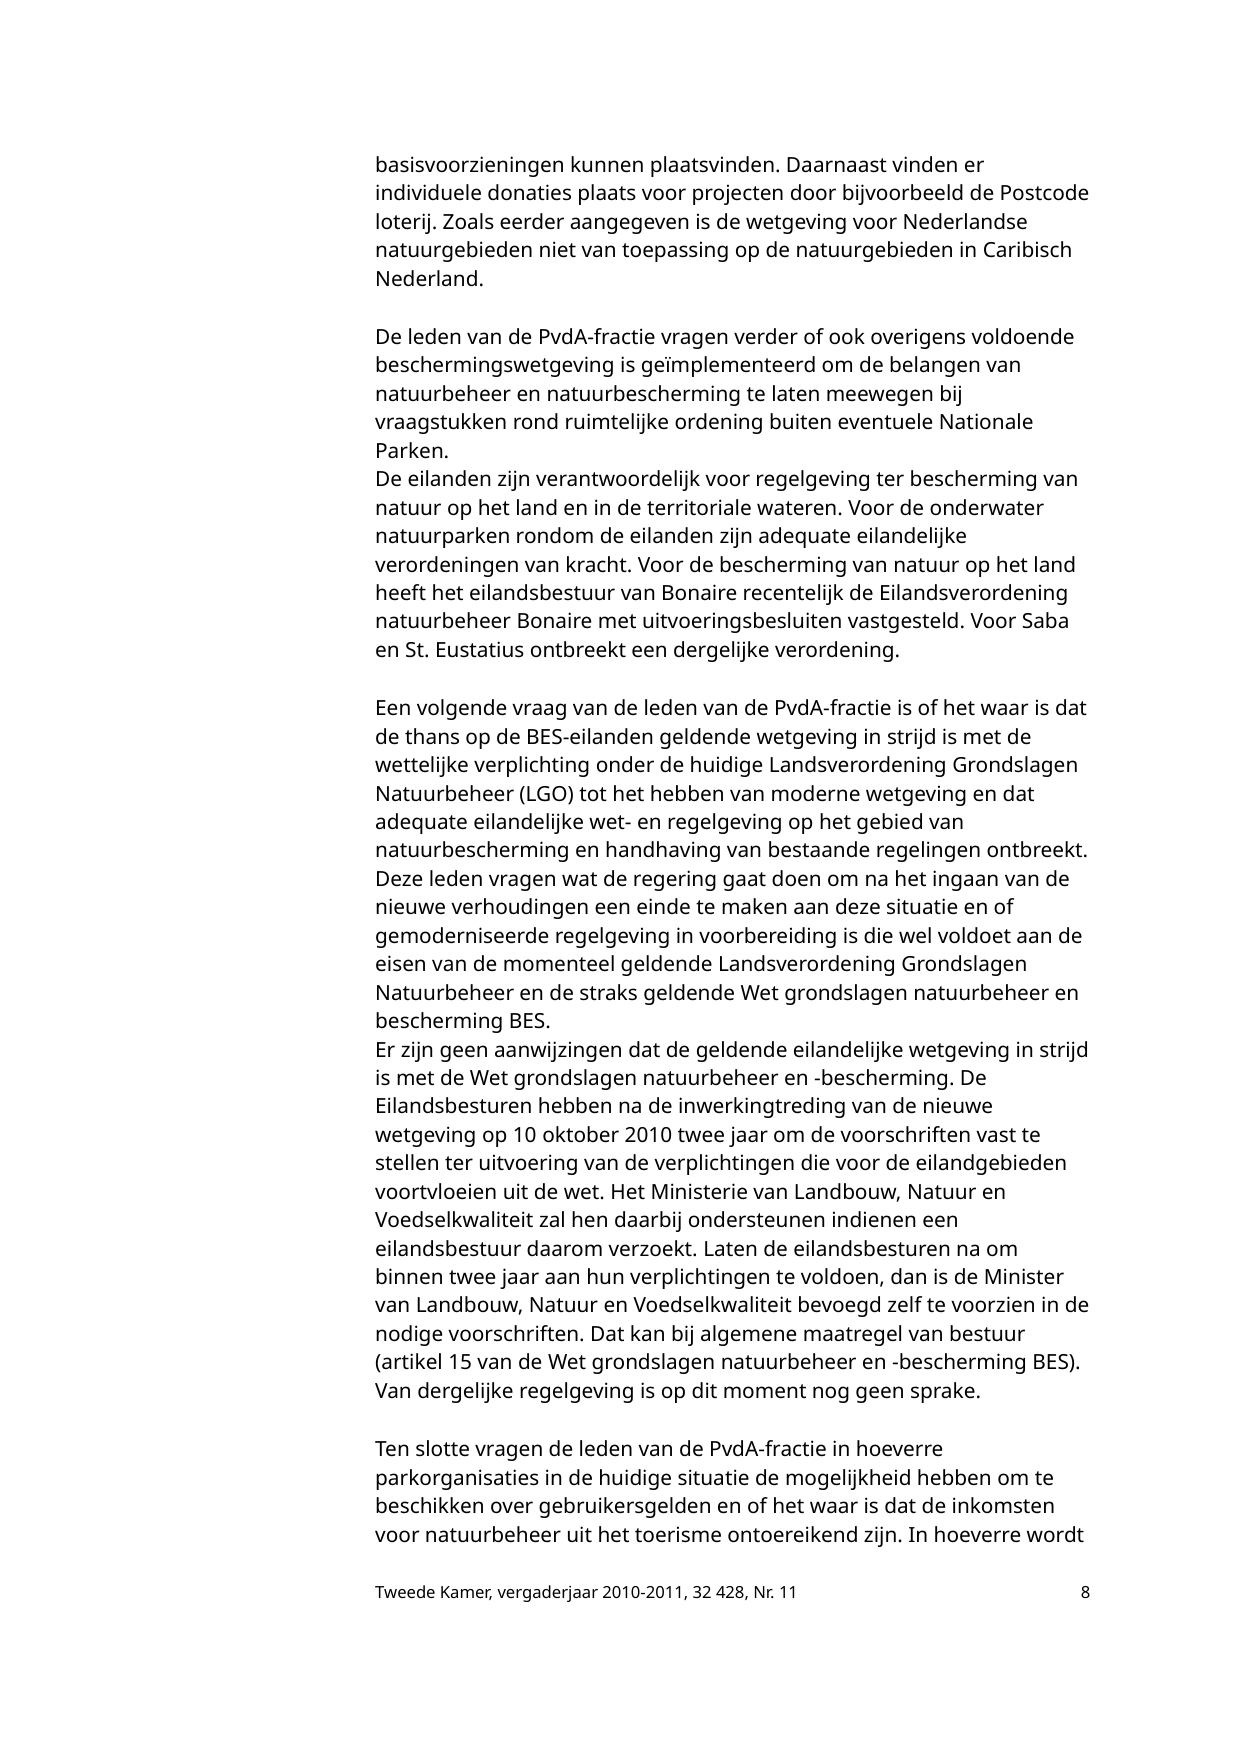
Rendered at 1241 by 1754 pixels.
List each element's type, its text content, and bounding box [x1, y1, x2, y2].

text Een volgende vraag van de leden van de PvdA-fractie is of het waar is dat de thans op de BES-eilanden geldende wetgeving in strijd is met de wettelijke verplichting onder de huidige Landsverordening Grondslagen Natuurbeheer (LGO) tot het hebben van moderne wetgeving en dat adequate eilandelijke wet- en regelgeving op het gebied van natuurbescherming en handhaving van bestaande regelingen ontbreekt. Deze leden vragen wat de regering gaat doen om na het ingaan van de nieuwe verhoudingen een einde te maken aan deze situatie en of gemoderniseerde regelgeving in voorbereiding is die wel voldoet aan de eisen van de momenteel geldende Landsverordening Grondslagen Natuurbeheer en de straks geldende Wet grondslagen natuurbeheer en bescherming BES. [375, 693, 1090, 1035]
text De leden van de PvdA-fractie vragen verder of ook overigens voldoende beschermingswetgeving is geïmplementeerd om de belangen van natuurbeheer en natuurbescherming te laten meewegen bij vraagstukken rond ruimtelijke ordening buiten eventuele Nationale Parken. [375, 322, 1090, 464]
text Er zijn geen aanwijzingen dat de geldende eilandelijke wetgeving in strijd is met de Wet grondslagen natuurbeheer en -bescherming. De Eilandsbesturen hebben na de inwerkingtreding van de nieuwe wetgeving op 10 oktober 2010 twee jaar om de voorschriften vast te stellen ter uitvoering van de verplichtingen die voor de eilandgebieden voortvloeien uit de wet. Het Ministerie van Landbouw, Natuur en Voedselkwaliteit zal hen daarbij ondersteunen indienen een eilandsbestuur daarom verzoekt. Laten de eilandsbesturen na om binnen twee jaar aan hun verplichtingen te voldoen, dan is de Minister van Landbouw, Natuur en Voedselkwaliteit bevoegd zelf te voorzien in de nodige voorschriften. Dat kan bij algemene maatregel van bestuur (artikel 15 van de Wet grondslagen natuurbeheer en -bescherming BES). Van dergelijke regelgeving is op dit moment nog geen sprake. [375, 1035, 1090, 1404]
text basisvoorzieningen kunnen plaatsvinden. Daarnaast vinden er individuele donaties plaats voor projecten door bijvoorbeeld de Postcode loterij. Zoals eerder aangegeven is de wetgeving voor Nederlandse natuurgebieden niet van toepassing op de natuurgebieden in Caribisch Nederland. [375, 150, 1090, 292]
text De eilanden zijn verantwoordelijk voor regelgeving ter bescherming van natuur op het land en in de territoriale wateren. Voor de onderwater natuurparken rondom de eilanden zijn adequate eilandelijke verordeningen van kracht. Voor de bescherming van natuur op het land heeft het eilandsbestuur van Bonaire recentelijk de Eilandsverordening natuurbeheer Bonaire met uitvoeringsbesluiten vastgesteld. Voor Saba en St. Eustatius ontbreekt een dergelijke verordening. [375, 464, 1090, 663]
text Ten slotte vragen de leden van de PvdA-fractie in hoeverre parkorganisaties in de huidige situatie de mogelijkheid hebben om te beschikken over gebruikersgelden en of het waar is dat de inkomsten voor natuurbeheer uit het toerisme ontoereikend zijn. In hoeverre wordt [375, 1434, 1090, 1548]
